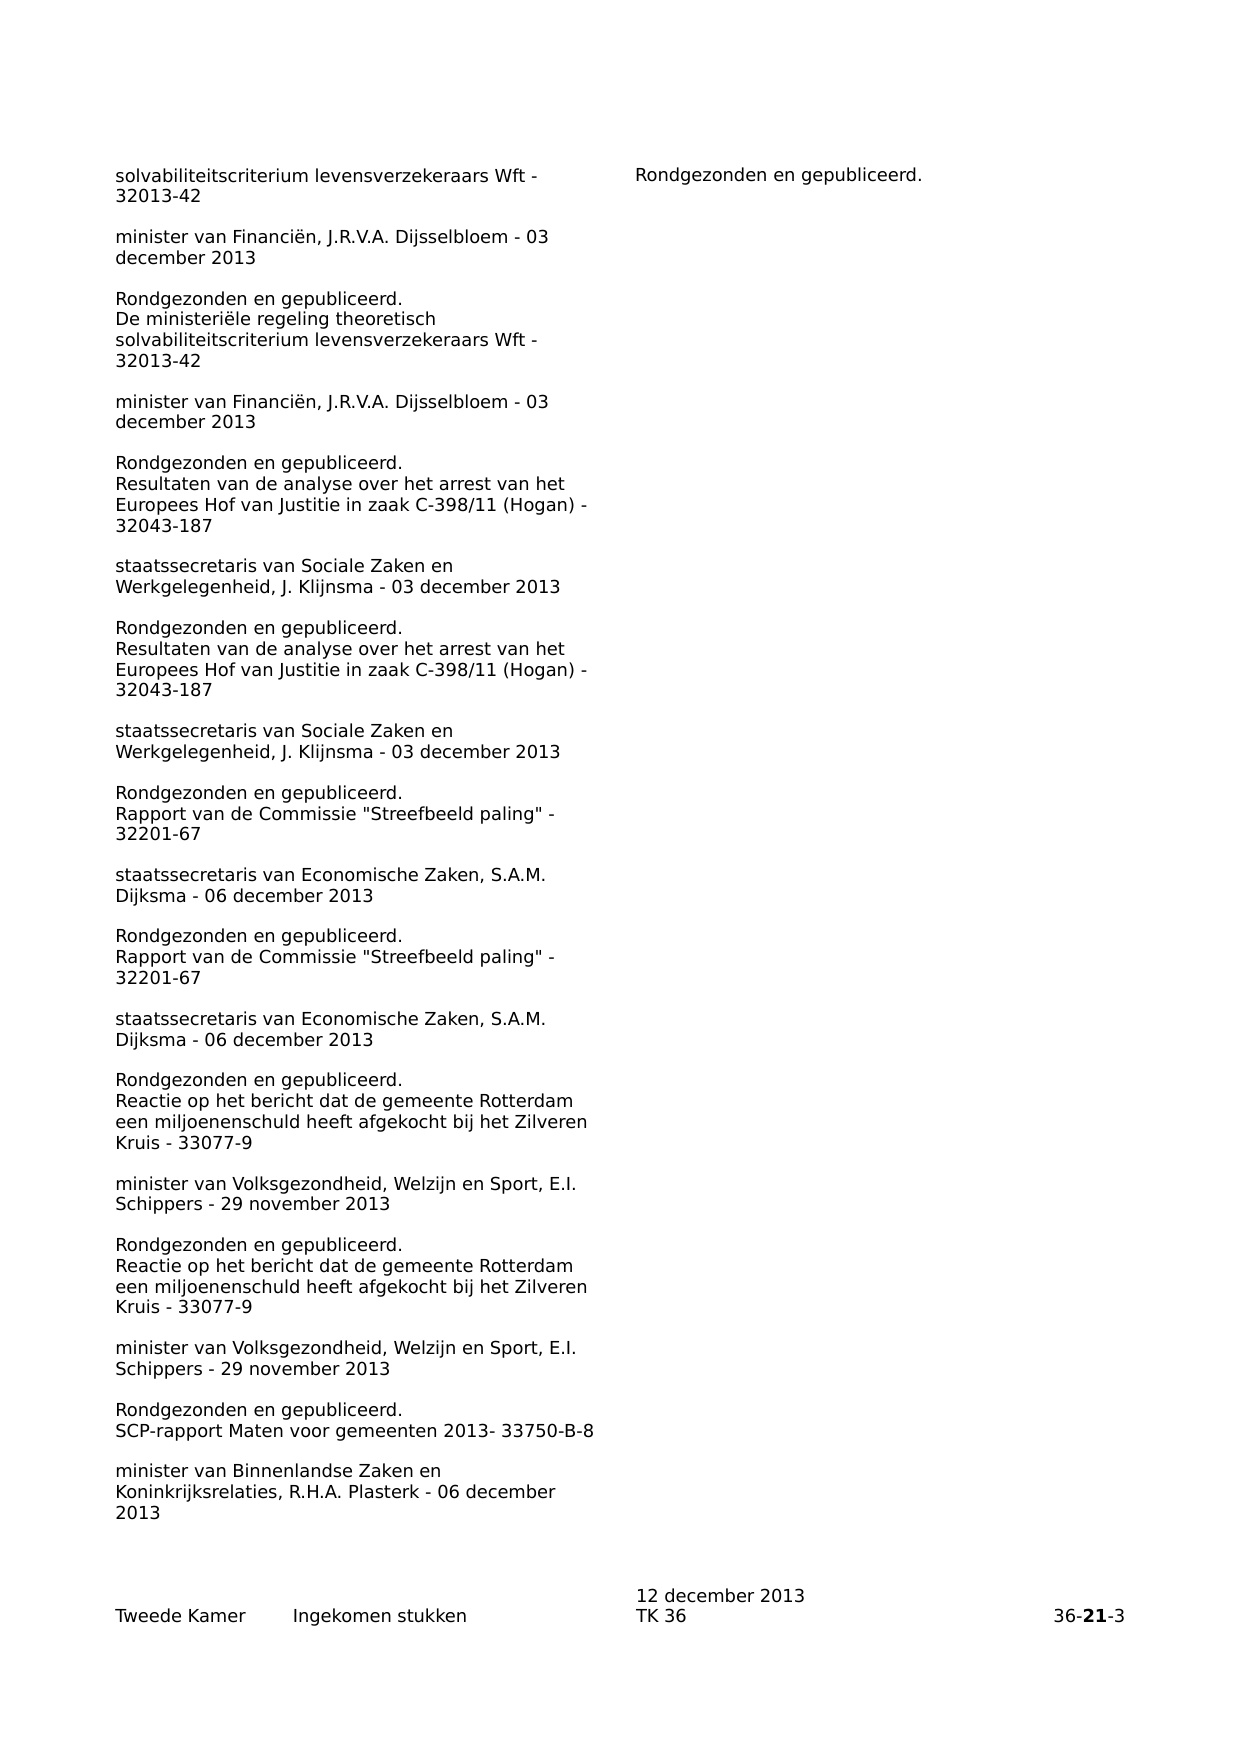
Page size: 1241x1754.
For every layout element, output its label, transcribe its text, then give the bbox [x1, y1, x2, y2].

text minister van Binnenlandse Zaken en Koninkrijksrelaties, R.H.A. Plasterk - 06 december 2013 [115, 1461, 605, 1523]
text Rondgezonden en gepubliceerd. [115, 1235, 605, 1256]
text Rondgezonden en gepubliceerd. [115, 782, 605, 803]
text Rapport van de Commissie "Streefbeeld paling" - 32201-67 [115, 947, 605, 989]
text SCP-rapport Maten voor gemeenten 2013- 33750-B-8 [115, 1420, 605, 1441]
text Resultaten van de analyse over het arrest van het Europees Hof van Justitie in zaak C-398/11 (Hogan) - 32043-187 [115, 474, 605, 536]
text minister van Volksgezondheid, Welzijn en Sport, E.I. Schippers - 29 november 2013 [115, 1173, 605, 1215]
text De ministeriële regeling theoretisch solvabiliteitscriterium levensverzekeraars Wft - 32013-42 [115, 309, 605, 372]
text staatssecretaris van Sociale Zaken en Werkgelegenheid, J. Klijnsma - 03 december 2013 [115, 556, 605, 598]
text Rondgezonden en gepubliceerd. [115, 453, 605, 474]
text minister van Volksgezondheid, Welzijn en Sport, E.I. Schippers - 29 november 2013 [115, 1338, 605, 1379]
text Resultaten van de analyse over het arrest van het Europees Hof van Justitie in zaak C-398/11 (Hogan) - 32043-187 [115, 638, 605, 701]
text Rondgezonden en gepubliceerd. [115, 288, 605, 309]
text Rondgezonden en gepubliceerd. [115, 618, 605, 638]
text Rondgezonden en gepubliceerd. [115, 926, 605, 947]
text staatssecretaris van Economische Zaken, S.A.M. Dijksma - 06 december 2013 [115, 865, 605, 906]
text Rondgezonden en gepubliceerd. [115, 1070, 605, 1091]
text solvabiliteitscriterium levensverzekeraars Wft - 32013-42 [115, 165, 605, 207]
text staatssecretaris van Sociale Zaken en Werkgelegenheid, J. Klijnsma - 03 december 2013 [115, 721, 605, 762]
text Rondgezonden en gepubliceerd. [115, 1399, 605, 1420]
text minister van Financiën, J.R.V.A. Dijsselbloem - 03 december 2013 [115, 227, 605, 268]
text Reactie op het bericht dat de gemeente Rotterdam een miljoenenschuld heeft afgekocht bij het Zilveren Kruis - 33077-9 [115, 1091, 605, 1153]
text Rapport van de Commissie "Streefbeeld paling" - 32201-67 [115, 803, 605, 845]
text minister van Financiën, J.R.V.A. Dijsselbloem - 03 december 2013 [115, 392, 605, 433]
text Reactie op het bericht dat de gemeente Rotterdam een miljoenenschuld heeft afgekocht bij het Zilveren Kruis - 33077-9 [115, 1256, 605, 1318]
text Rondgezonden en gepubliceerd. [635, 165, 1125, 186]
text staatssecretaris van Economische Zaken, S.A.M. Dijksma - 06 december 2013 [115, 1009, 605, 1050]
